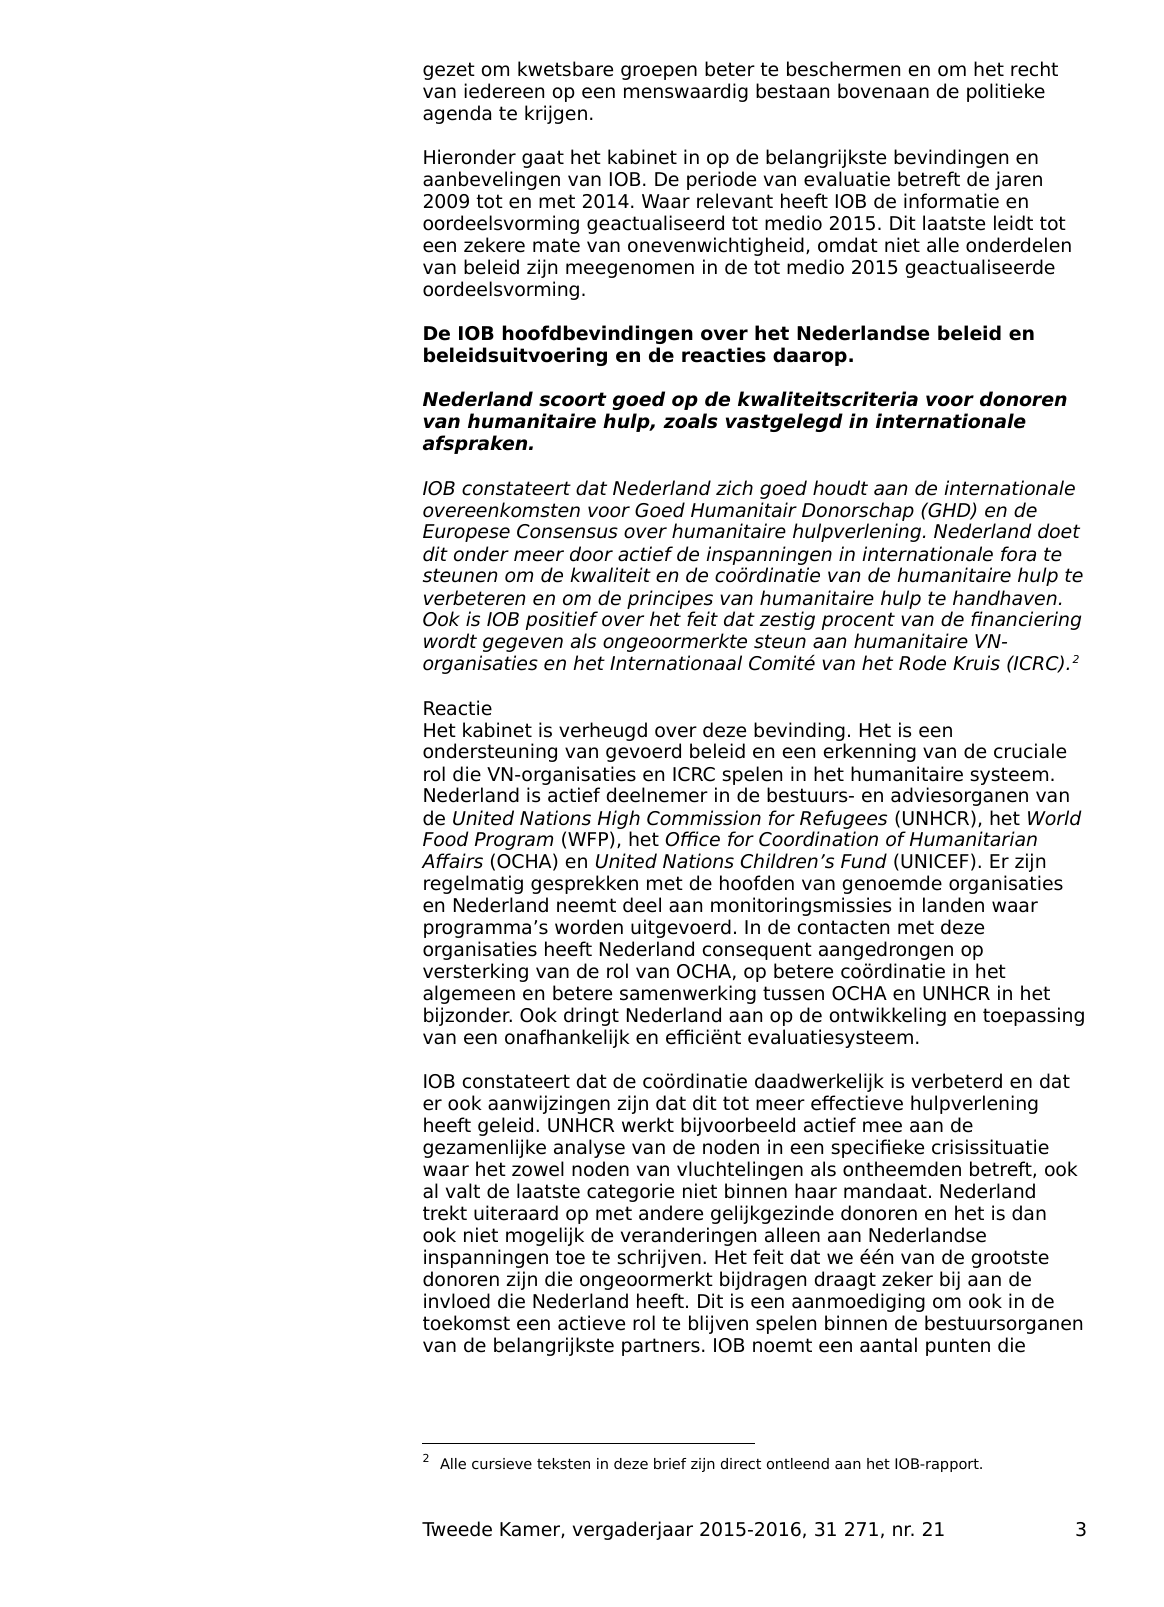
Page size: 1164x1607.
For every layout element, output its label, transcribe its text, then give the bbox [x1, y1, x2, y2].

text Hieronder gaat het kabinet in op de belangrijkste bevindingen en aanbevelingen van IOB. De periode van evaluatie betreft de jaren 2009 tot en met 2014. Waar relevant heeft IOB de informatie en oordeelsvorming geactualiseerd tot medio 2015. Dit laatste leidt tot een zekere mate van onevenwichtigheid, omdat niet alle onderdelen van beleid zijn meegenomen in de tot medio 2015 geactualiseerde oordeelsvorming. [422, 147, 1087, 301]
text gezet om kwetsbare groepen beter te beschermen en om het recht van iedereen op een menswaardig bestaan bovenaan de politieke agenda te krijgen. [422, 59, 1087, 125]
text IOB constateert dat Nederland zich goed houdt aan de internationale overeenkomsten voor Goed Humanitair Donorschap (GHD) en de Europese Consensus over humanitaire hulpverlening. Nederland doet dit onder meer door actief de inspanningen in internationale fora te steunen om de kwaliteit en de coördinatie van de humanitaire hulp te verbeteren en om de principes van humanitaire hulp te handhaven. Ook is IOB positief over het feit dat zestig procent van de financiering wordt gegeven als ongeoormerkte steun aan humanitaire VN-organisaties en het Internationaal Comité van het Rode Kruis (ICRC). [422, 477, 1087, 675]
text Alle cursieve teksten in deze brief zijn direct ontleend aan het IOB-rapport. [422, 1452, 1087, 1474]
text Nederland scoort goed op de kwaliteitscriteria voor donoren van humanitaire hulp, zoals vastgelegd in internationale afspraken. [422, 389, 1087, 455]
text IOB constateert dat de coördinatie daadwerkelijk is verbeterd en dat er ook aanwijzingen zijn dat dit tot meer effectieve hulpverlening heeft geleid. UNHCR werkt bijvoorbeeld actief mee aan de gezamenlijke analyse van de noden in een specifieke crisissituatie waar het zowel noden van vluchtelingen als ontheemden betreft, ook al valt de laatste categorie niet binnen haar mandaat. Nederland trekt uiteraard op met andere gelijkgezinde donoren en het is dan ook niet mogelijk de veranderingen alleen aan Nederlandse inspanningen toe te schrijven. Het feit dat we één van de grootste donoren zijn die ongeoormerkt bijdragen draagt zeker bij aan de invloed die Nederland heeft. Dit is een aanmoediging om ook in de toekomst een actieve rol te blijven spelen binnen de bestuursorganen van de belangrijkste partners. IOB noemt een aantal punten die [422, 1071, 1087, 1357]
text De IOB hoofdbevindingen over het Nederlandse beleid en beleidsuitvoering en de reacties daarop. [422, 323, 1087, 367]
text Het kabinet is verheugd over deze bevinding. Het is een ondersteuning van gevoerd beleid en een erkenning van de cruciale rol die VN-organisaties en ICRC spelen in het humanitaire systeem. Nederland is actief deelnemer in de bestuurs- en adviesorganen van de United Nations High Commission for Refugees (UNHCR), het World Food Program (WFP), het Office for Coordination of Humanitarian Affairs (OCHA) en United Nations Children’s Fund (UNICEF). Er zijn regelmatig gesprekken met de hoofden van genoemde organisaties en Nederland neemt deel aan monitoringsmissies in landen waar programma’s worden uitgevoerd. In de contacten met deze organisaties heeft Nederland consequent aangedrongen op versterking van de rol van OCHA, op betere coördinatie in het algemeen en betere samenwerking tussen OCHA en UNHCR in het bijzonder. Ook dringt Nederland aan op de ontwikkeling en toepassing van een onafhankelijk en efficiënt evaluatiesysteem. [422, 719, 1087, 1049]
text Reactie [422, 697, 1087, 719]
